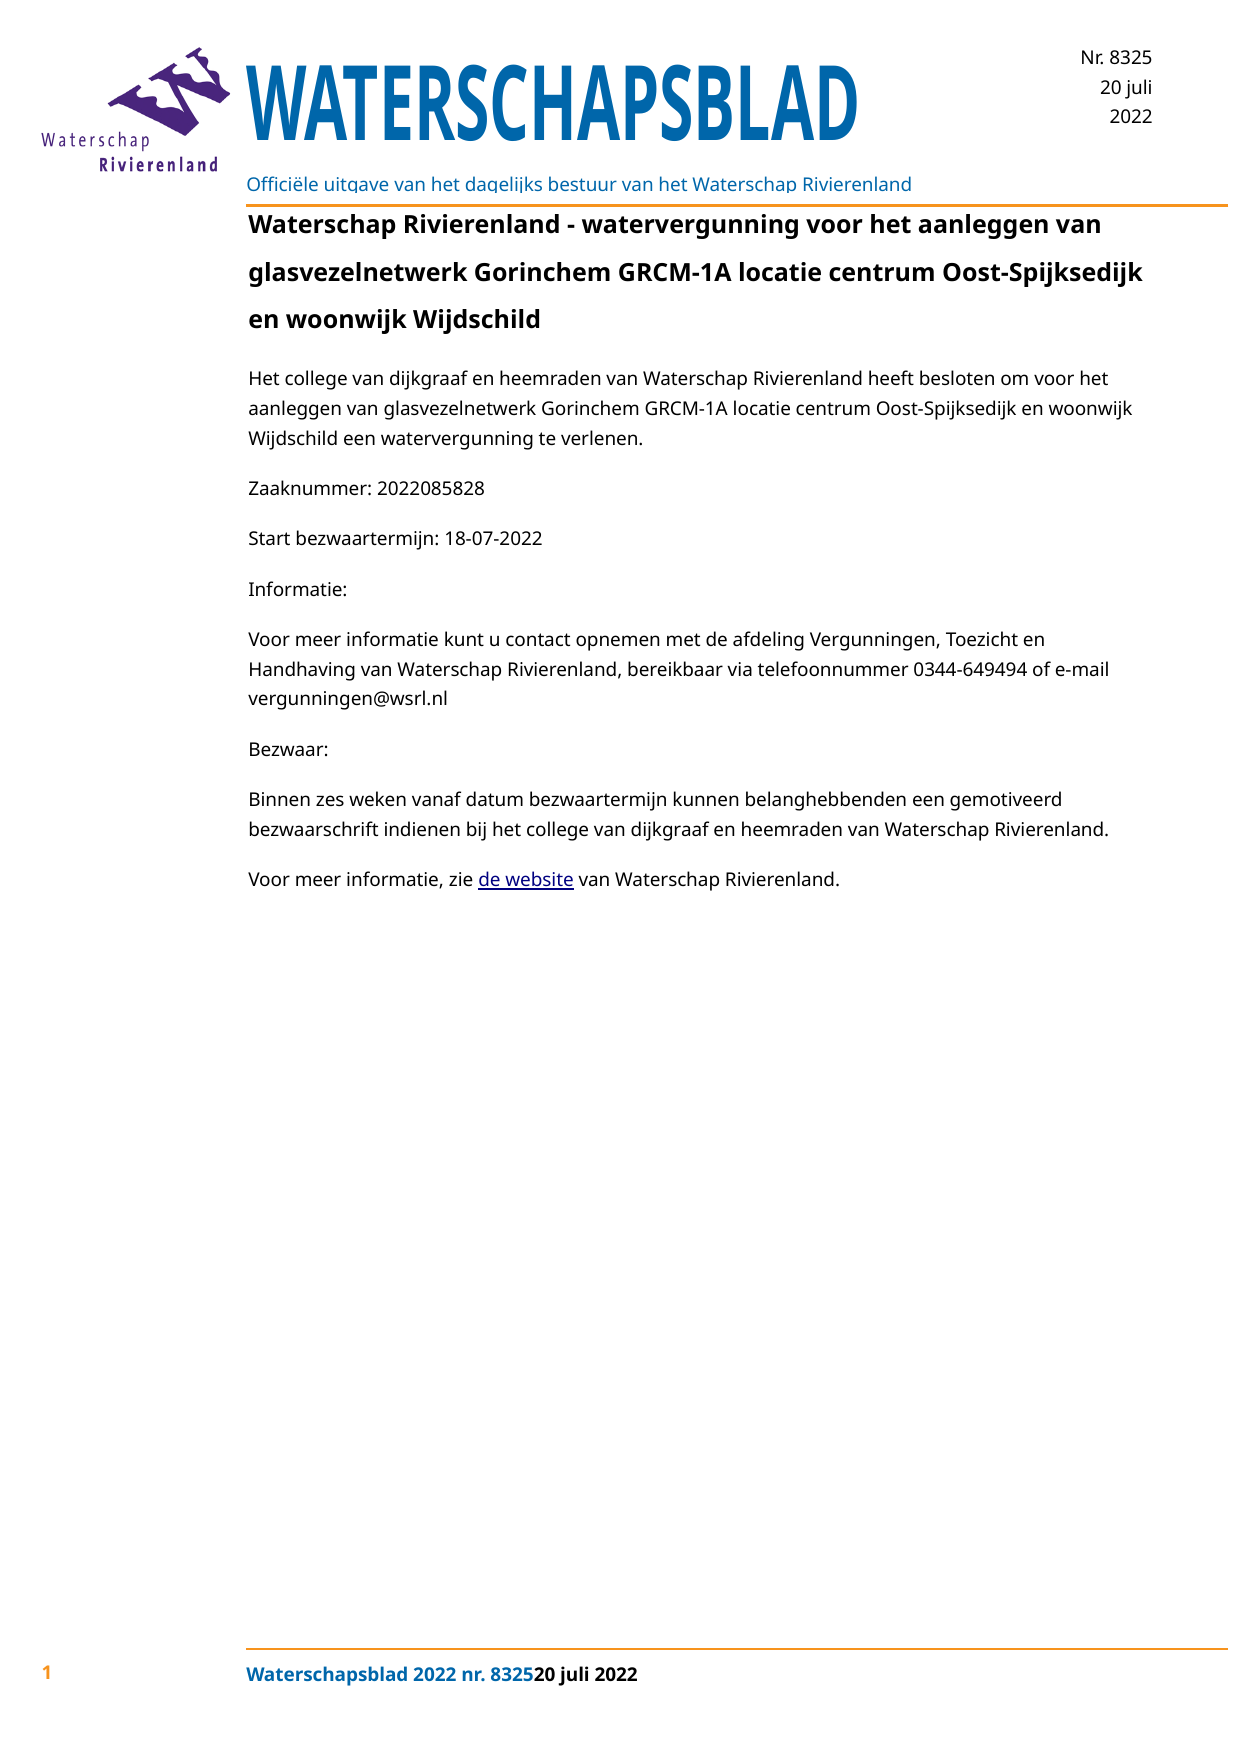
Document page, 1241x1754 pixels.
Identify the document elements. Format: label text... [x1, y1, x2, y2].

text Het college van dijkgraaf en heemraden van Waterschap Rivierenland heeft besloten om voor het aanleggen van glasvezelnetwerk Gorinchem GRCM-1A locatie centrum Oost-Spijksedijk en woonwijk Wijdschild een watervergunning te verlenen. [248, 366, 1152, 450]
text Voor meer informatie kunt u contact opnemen met de afdeling Vergunningen, Toezicht en Handhaving van Waterschap Rivierenland, bereikbaar via telefoonnummer 0344-649494 of e-mail vergunningen@wsrl.nl [248, 626, 1152, 711]
text Start bezwaartermijn: 18-07-2022 [248, 526, 1152, 551]
text Zaaknummer: 2022085828 [248, 475, 1152, 501]
picture [41, 47, 231, 172]
text Waterschap Rivierenland - watervergunning voor het aanleggen van glasvezelnetwerk Gorinchem GRCM-1A locatie centrum Oost-Spijksedijk en woonwijk Wijdschild [248, 207, 1152, 336]
text Informatie: [248, 576, 1152, 602]
text Binnen zes weken vanaf datum bezwaartermijn kunnen belanghebbenden een gemotiveerd bezwaarschrift indienen bij het college van dijkgraaf en heemraden van Waterschap Rivierenland. [248, 786, 1152, 842]
text Bezwaar: [248, 736, 1152, 762]
text Voor meer informatie, zie de website van Waterschap Rivierenland. [248, 866, 1152, 892]
